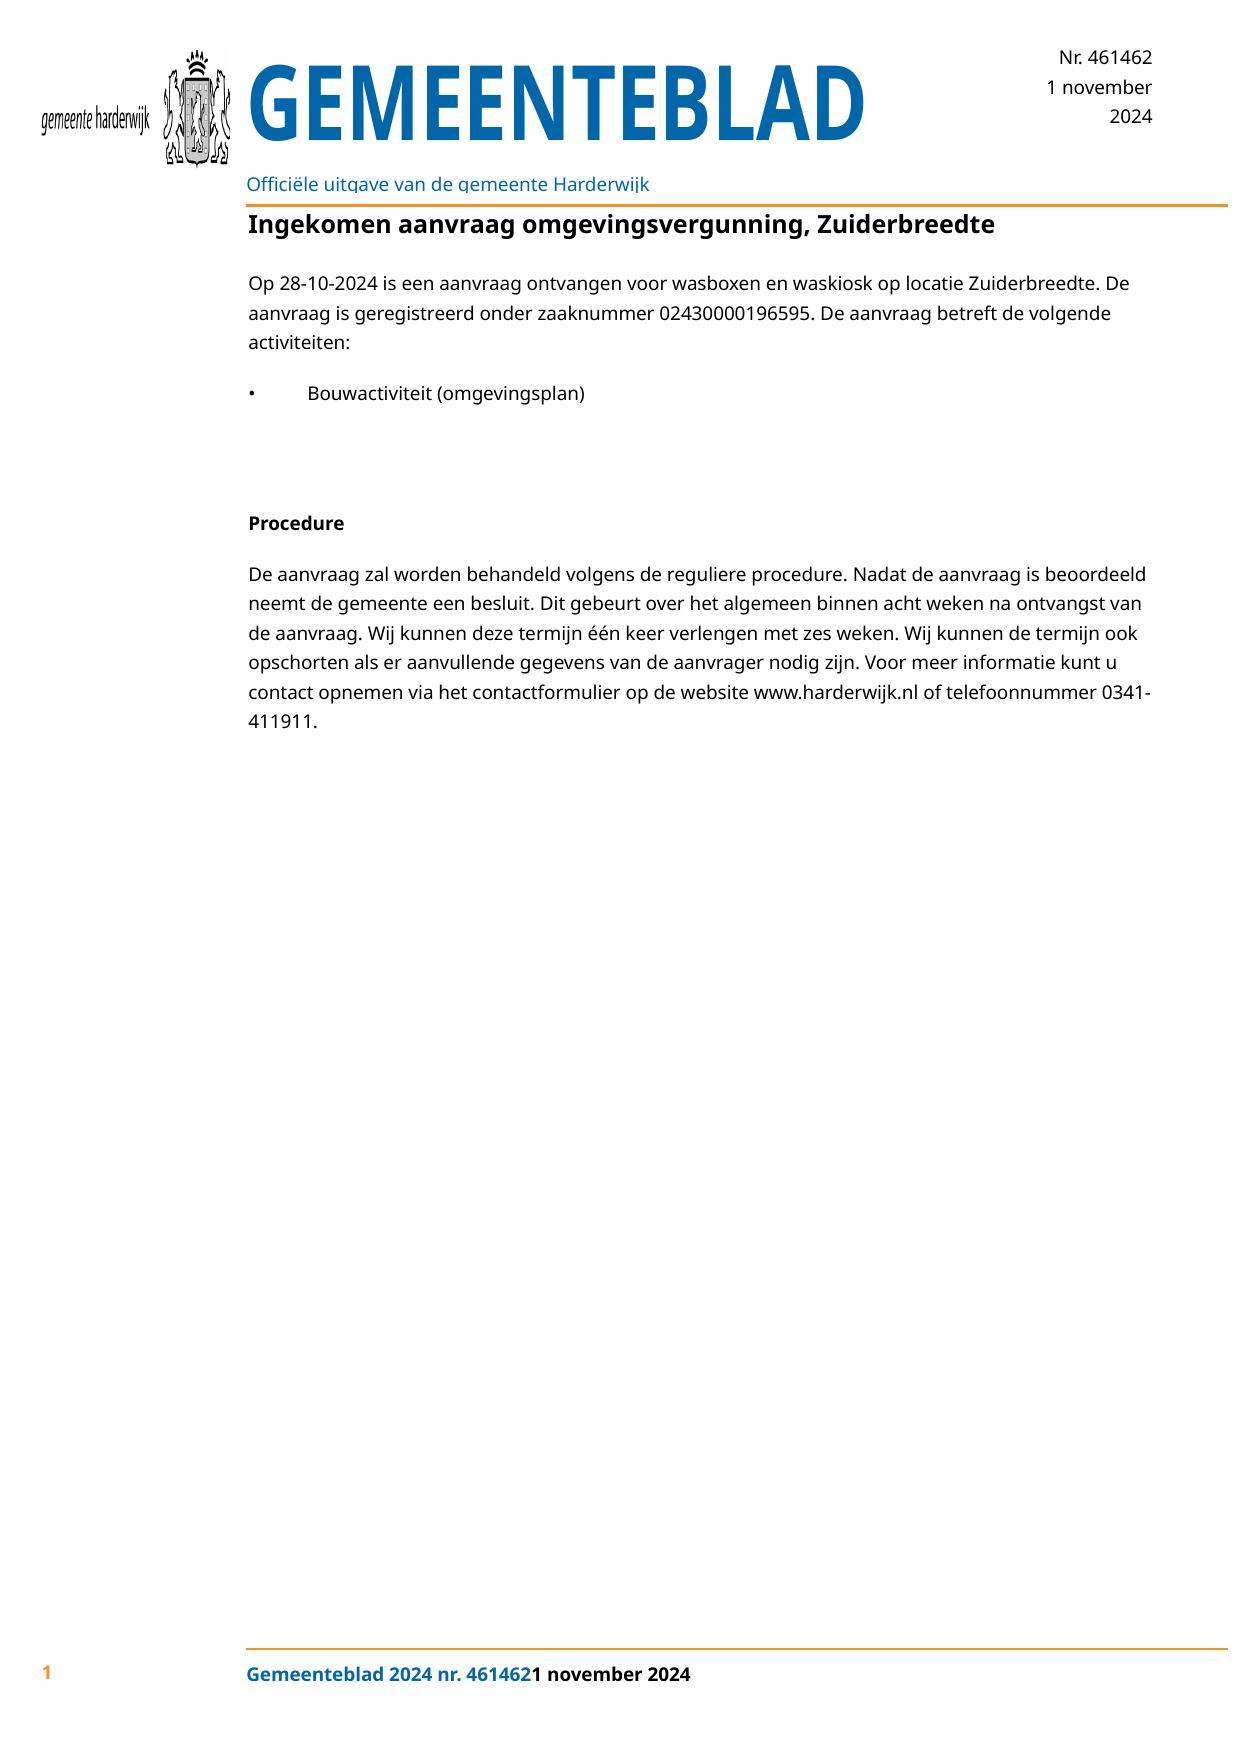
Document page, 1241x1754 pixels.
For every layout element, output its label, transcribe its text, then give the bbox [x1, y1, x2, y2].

text Ingekomen aanvraag omgevingsvergunning, Zuiderbreedte [248, 207, 1152, 241]
picture [41, 47, 231, 172]
text Procedure [248, 510, 1152, 536]
text De aanvraag zal worden behandeld volgens de reguliere procedure. Nadat de aanvraag is beoordeeld neemt de gemeente een besluit. Dit gebeurt over het algemeen binnen acht weken na ontvangst van de aanvraag. Wij kunnen deze termijn één keer verlengen met zes weken. Wij kunnen de termijn ook opschorten als er aanvullende gegevens van de aanvrager nodig zijn. Voor meer informatie kunt u contact opnemen via het contactformulier op de website www.harderwijk.nl of telefoonnummer 0341-411911. [248, 561, 1152, 734]
list Bouwactiviteit (omgevingsplan) [248, 380, 1152, 406]
text Op 28-10-2024 is een aanvraag ontvangen voor wasboxen en waskiosk op locatie Zuiderbreedte. De aanvraag is geregistreerd onder zaaknummer 02430000196595. De aanvraag betreft de volgende activiteiten: [248, 270, 1152, 355]
